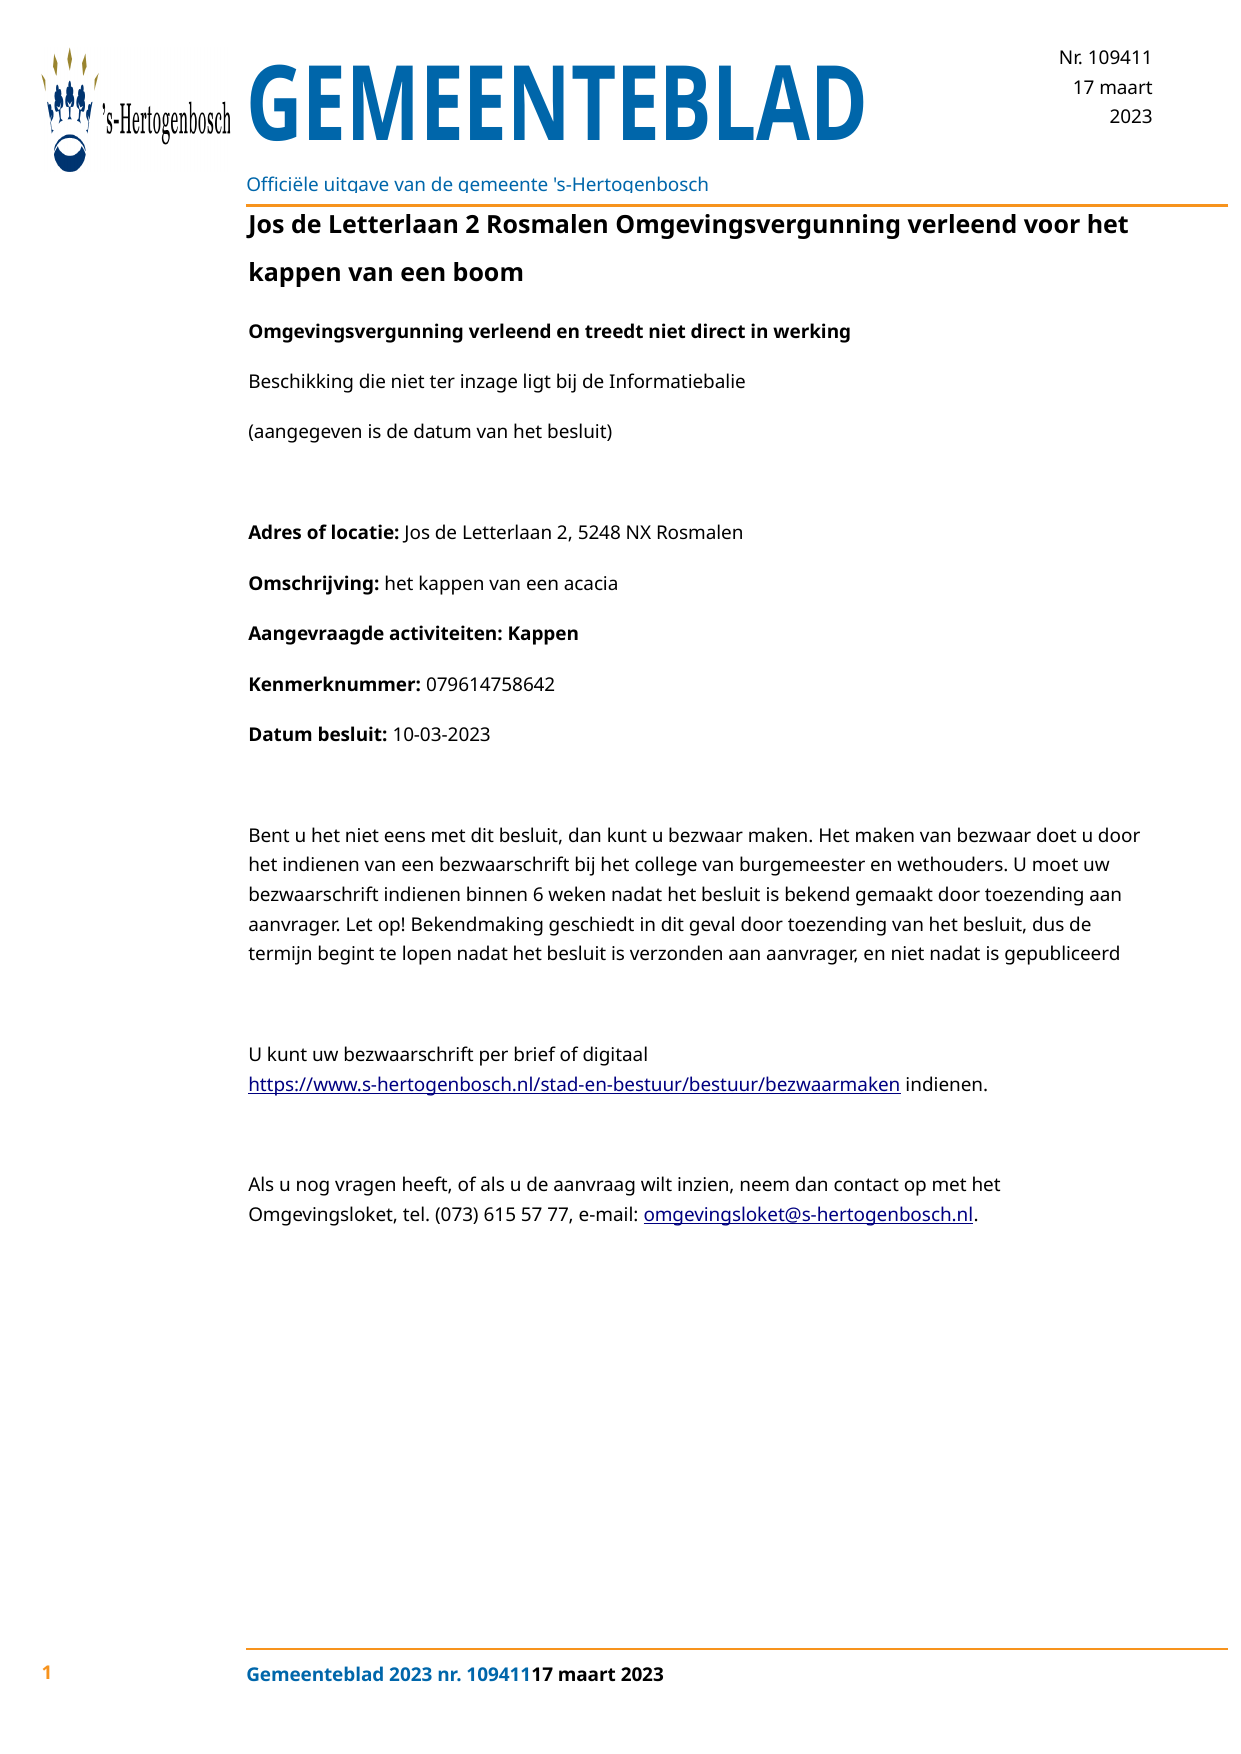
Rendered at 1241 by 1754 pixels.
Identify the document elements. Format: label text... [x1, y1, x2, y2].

text Adres of locatie: Jos de Letterlaan 2, 5248 NX Rosmalen [248, 519, 1152, 545]
text Jos de Letterlaan 2 Rosmalen Omgevingsvergunning verleend voor het kappen van een boom [248, 207, 1152, 288]
text Bent u het niet eens met dit besluit, dan kunt u bezwaar maken. Het maken van bezwaar doet u door het indienen van een bezwaarschrift bij het college van burgemeester en wethouders. U moet uw bezwaarschrift indienen binnen 6 weken nadat het besluit is bekend gemaakt door toezending aan aanvrager. Let op! Bekendmaking geschiedt in dit geval door toezending van het besluit, dus de termijn begint te lopen nadat het besluit is verzonden aan aanvrager, en niet nadat is gepubliceerd [248, 822, 1152, 966]
text Omschrijving: het kappen van een acacia [248, 570, 1152, 596]
text Als u nog vragen heeft, of als u de aanvraag wilt inzien, neem dan contact op met het Omgevingsloket, tel. (073) 615 57 77, e-mail: omgevingsloket@s-hertogenbosch.nl. [248, 1172, 1152, 1227]
text Omgevingsvergunning verleend en treedt niet direct in werking [248, 318, 1152, 344]
text Aangevraagde activiteiten: Kappen [248, 620, 1152, 646]
text Beschikking die niet ter inzage ligt bij de Informatiebalie [248, 368, 1152, 394]
text (aangegeven is de datum van het besluit) [248, 419, 1152, 444]
text Kenmerknummer: 079614758642 [248, 671, 1152, 697]
text Datum besluit: 10-03-2023 [248, 721, 1152, 747]
picture [41, 47, 231, 172]
text U kunt uw bezwaarschrift per brief of digitaal https://www.s-hertogenbosch.nl/stad-en-bestuur/bestuur/bezwaarmaken indienen. [248, 1041, 1152, 1097]
